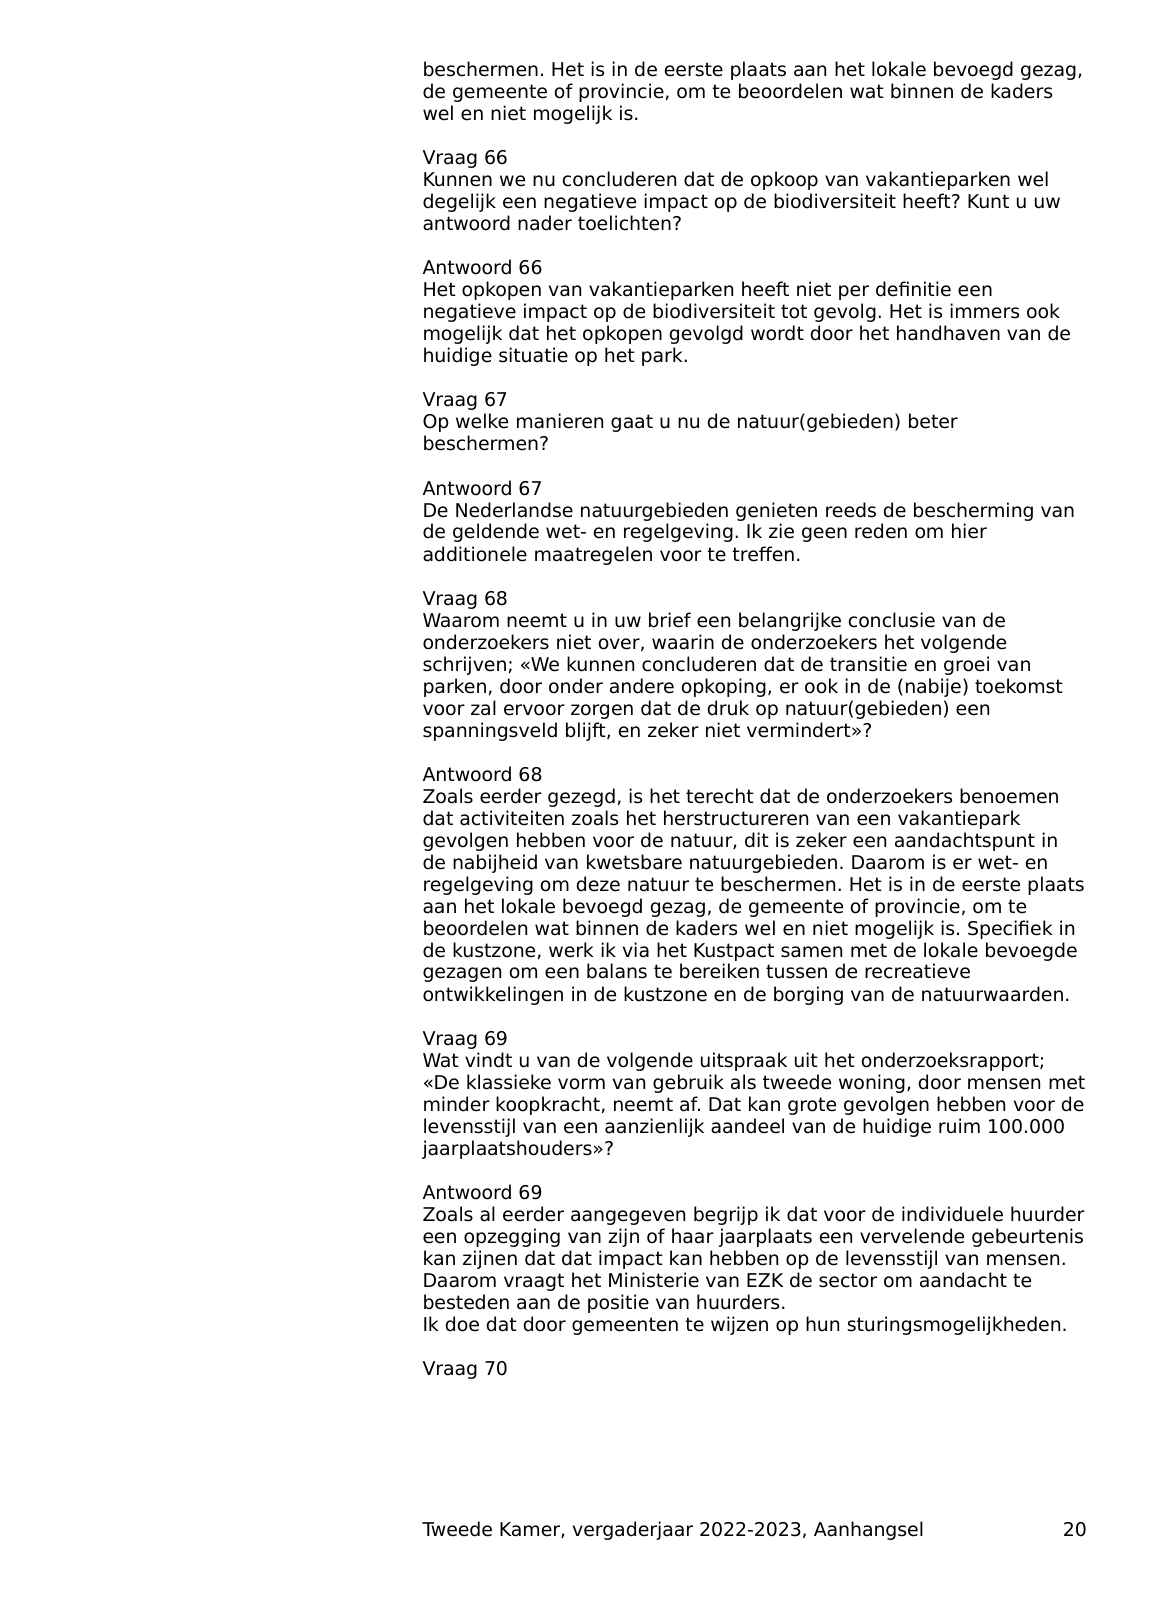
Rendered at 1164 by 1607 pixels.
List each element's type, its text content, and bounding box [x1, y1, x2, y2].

text Wat vindt u van de volgende uitspraak uit het onderzoeksrapport; «De klassieke vorm van gebruik als tweede woning, door mensen met minder koopkracht, neemt af. Dat kan grote gevolgen hebben voor de levensstijl van een aanzienlijk aandeel van de huidige ruim 100.000 jaarplaatshouders»? [422, 1049, 1087, 1159]
text De Nederlandse natuurgebieden genieten reeds de bescherming van de geldende wet- en regelgeving. Ik zie geen reden om hier additionele maatregelen voor te treffen. [422, 499, 1087, 565]
text Waarom neemt u in uw brief een belangrijke conclusie van de onderzoekers niet over, waarin de onderzoekers het volgende schrijven; «We kunnen concluderen dat de transitie en groei van parken, door onder andere opkoping, er ook in de (nabije) toekomst voor zal ervoor zorgen dat de druk op natuur(gebieden) een spanningsveld blijft, en zeker niet vermindert»? [422, 609, 1087, 741]
text Kunnen we nu concluderen dat de opkoop van vakantieparken wel degelijk een negatieve impact op de biodiversiteit heeft? Kunt u uw antwoord nader toelichten? [422, 169, 1087, 235]
text Ik doe dat door gemeenten te wijzen op hun sturingsmogelijkheden. [422, 1313, 1087, 1336]
text Vraag 70 [422, 1358, 1087, 1380]
text Op welke manieren gaat u nu de natuur(gebieden) beter beschermen? [422, 411, 1087, 455]
text Vraag 66 [422, 147, 1087, 169]
text Antwoord 66 [422, 257, 1087, 279]
text Zoals al eerder aangegeven begrijp ik dat voor de individuele huurder een opzegging van zijn of haar jaarplaats een vervelende gebeurtenis kan zijnen dat dat impact kan hebben op de levensstijl van mensen. Daarom vraagt het Ministerie van EZK de sector om aandacht te besteden aan de positie van huurders. [422, 1204, 1087, 1313]
text Antwoord 69 [422, 1182, 1087, 1204]
text Vraag 68 [422, 588, 1087, 609]
text Antwoord 67 [422, 477, 1087, 499]
text Zoals eerder gezegd, is het terecht dat de onderzoekers benoemen dat activiteiten zoals het herstructureren van een vakantiepark gevolgen hebben voor de natuur, dit is zeker een aandachtspunt in de nabijheid van kwetsbare natuurgebieden. Daarom is er wet- en regelgeving om deze natuur te beschermen. Het is in de eerste plaats aan het lokale bevoegd gezag, de gemeente of provincie, om te beoordelen wat binnen de kaders wel en niet mogelijk is. Specifiek in de kustzone, werk ik via het Kustpact samen met de lokale bevoegde gezagen om een balans te bereiken tussen de recreatieve ontwikkelingen in de kustzone en de borging van de natuurwaarden. [422, 786, 1087, 1005]
text beschermen. Het is in de eerste plaats aan het lokale bevoegd gezag, de gemeente of provincie, om te beoordelen wat binnen de kaders wel en niet mogelijk is. [422, 59, 1087, 125]
text Het opkopen van vakantieparken heeft niet per definitie een negatieve impact op de biodiversiteit tot gevolg. Het is immers ook mogelijk dat het opkopen gevolgd wordt door het handhaven van de huidige situatie op het park. [422, 279, 1087, 367]
text Vraag 67 [422, 389, 1087, 411]
text Vraag 69 [422, 1028, 1087, 1049]
text Antwoord 68 [422, 764, 1087, 786]
